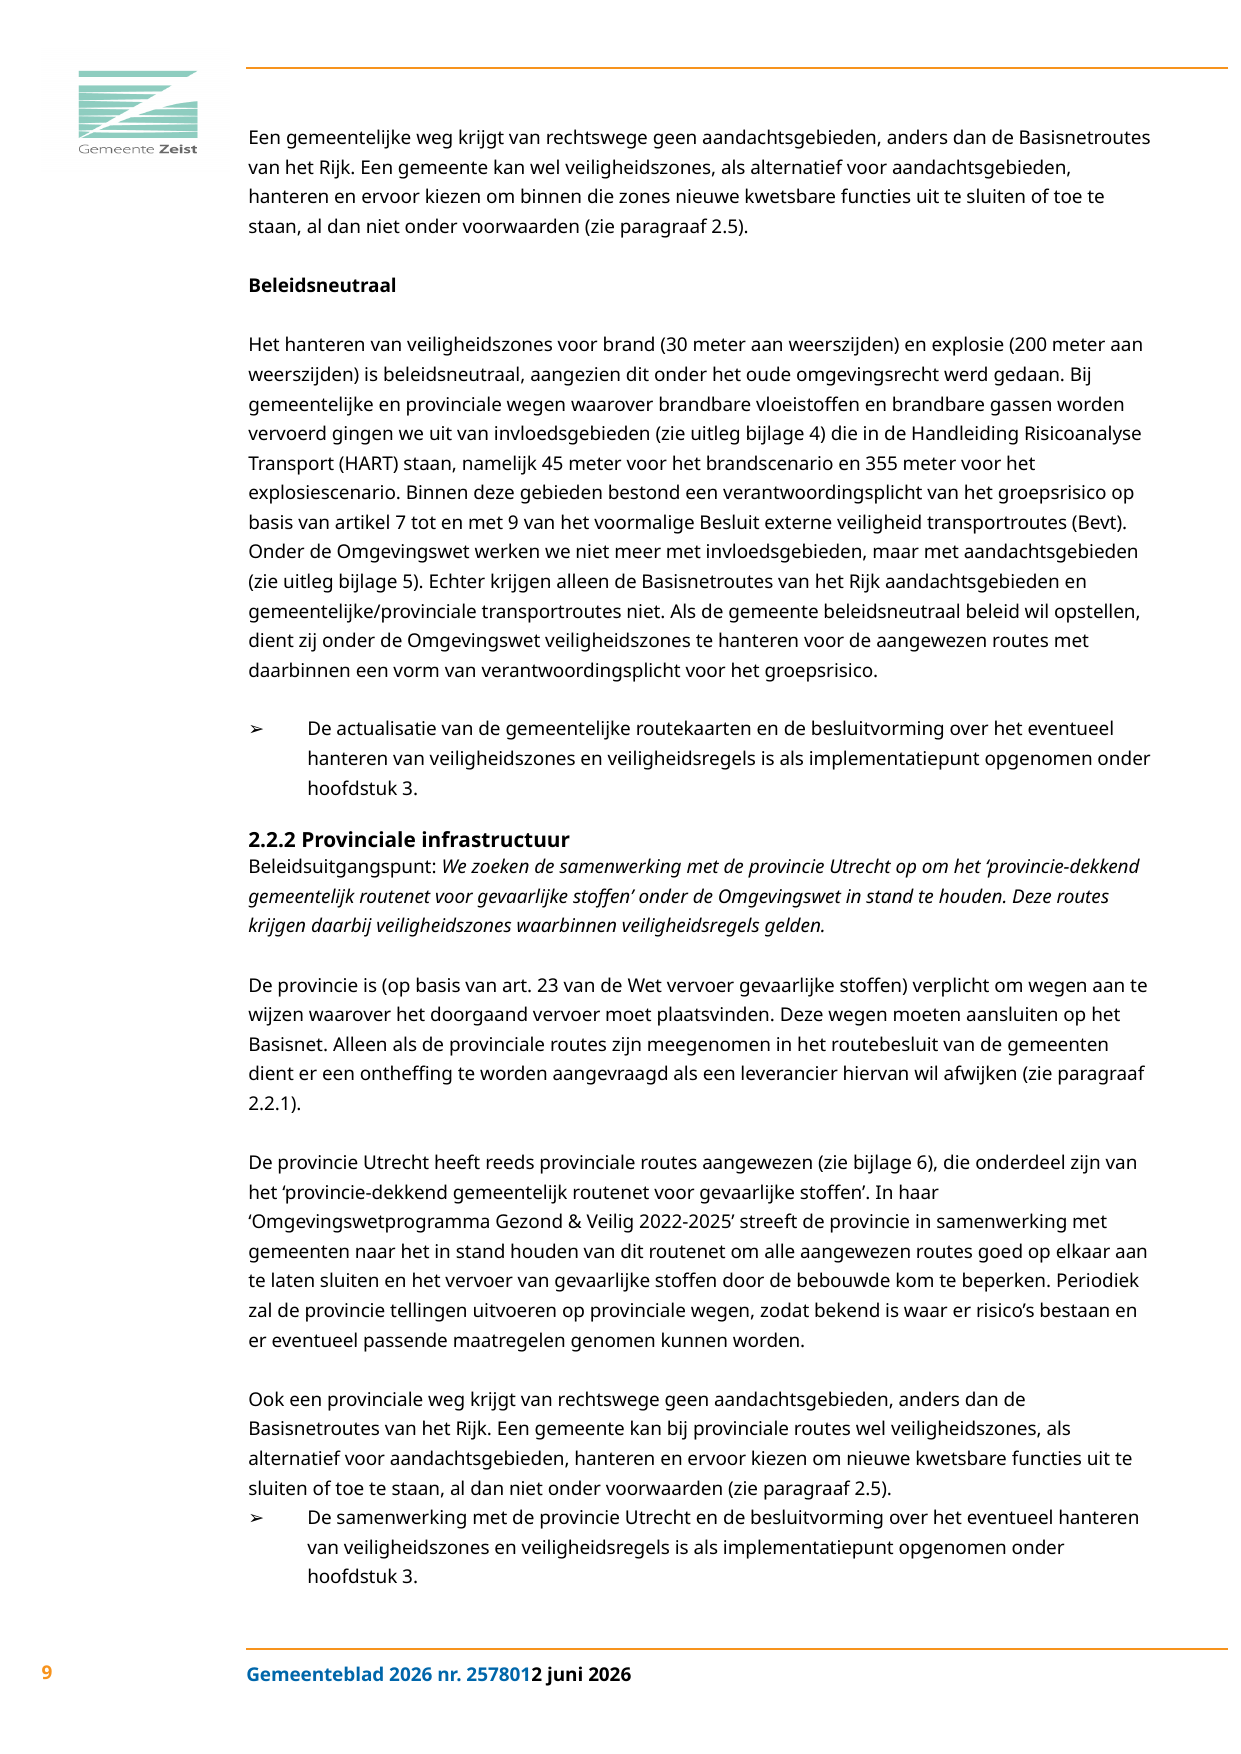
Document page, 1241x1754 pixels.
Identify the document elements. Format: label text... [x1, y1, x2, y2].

text De provincie is (op basis van art. 23 van de Wet vervoer gevaarlijke stoffen) verplicht om wegen aan te wijzen waarover het doorgaand vervoer moet plaatsvinden. Deze wegen moeten aansluiten op het Basisnet. Alleen als de provinciale routes zijn meegenomen in het routebesluit van de gemeenten dient er een ontheffing te worden aangevraagd als een leverancier hiervan wil afwijken (zie paragraaf 2.2.1). [248, 972, 1152, 1116]
list De actualisatie van de gemeentelijke routekaarten en de besluitvorming over het eventueel hanteren van veiligheidszones en veiligheidsregels is als implementatiepunt opgenomen onder hoofdstuk 3. [248, 716, 1152, 800]
text Beleidsuitgangspunt: We zoeken de samenwerking met de provincie Utrecht op om het ‘provincie-dekkend gemeentelijk routenet voor gevaarlijke stoffen’ onder de Omgevingswet in stand te houden. Deze routes krijgen daarbij veiligheidszones waarbinnen veiligheidsregels gelden. [248, 853, 1152, 938]
table_header Beleidsneutraal Het hanteren van veiligheidszones voor brand (30 meter aan weerszijden) en explosie (200 meter aan weerszijden) is beleidsneutraal, aangezien dit onder het oude omgevingsrecht werd gedaan. Bij gemeentelijke en provinciale wegen waarover brandbare vloeistoffen en brandbare gassen worden vervoerd gingen we uit van invloedsgebieden (zie uitleg bijlage 4) die in de Handleiding Risicoanalyse Transport (HART) staan, namelijk 45 meter voor het brandscenario en 355 meter voor het explosiescenario. Binnen deze gebieden bestond een verantwoordingsplicht van het groepsrisico op basis van artikel 7 tot en met 9 van het voormalige Besluit externe veiligheid transportroutes (Bevt). Onder de Omgevingswet werken we niet meer met invloedsgebieden, maar met aandachtsgebieden (zie uitleg bijlage 5). Echter krijgen alleen de Basisnetroutes van het Rijk aandachtsgebieden en gemeentelijke/provinciale transportroutes niet. Als de gemeente beleidsneutraal beleid wil opstellen, dient zij onder de Omgevingswet veiligheidszones te hanteren voor de aangewezen routes met daarbinnen een vorm van verantwoordingsplicht voor het groepsrisico. [248, 273, 1152, 683]
list De samenwerking met de provincie Utrecht en de besluitvorming over het eventueel hanteren van veiligheidszones en veiligheidsregels is als implementatiepunt opgenomen onder hoofdstuk 3. [248, 1504, 1152, 1589]
text De provincie Utrecht heeft reeds provinciale routes aangewezen (zie bijlage 6), die onderdeel zijn van het ‘provincie-dekkend gemeentelijk routenet voor gevaarlijke stoffen’. In haar ‘Omgevingswetprogramma Gezond & Veilig 2022-2025’ streeft de provincie in samenwerking met gemeenten naar het in stand houden van dit routenet om alle aangewezen routes goed op elkaar aan te laten sluiten en het vervoer van gevaarlijke stoffen door de bebouwde kom te beperken. Periodiek zal de provincie tellingen uitvoeren op provinciale wegen, zodat bekend is waar er risico’s bestaan en er eventueel passende maatregelen genomen kunnen worden. [248, 1149, 1152, 1353]
text 2.2.2 Provinciale infrastructuur [248, 825, 1152, 853]
text Ook een provinciale weg krijgt van rechtswege geen aandachtsgebieden, anders dan de Basisnetroutes van het Rijk. Een gemeente kan bij provinciale routes wel veiligheidszones, als alternatief voor aandachtsgebieden, hanteren en ervoor kiezen om nieuwe kwetsbare functies uit te sluiten of toe te staan, al dan niet onder voorwaarden (zie paragraaf 2.5). [248, 1386, 1152, 1501]
picture [41, 47, 231, 172]
text Een gemeentelijke weg krijgt van rechtswege geen aandachtsgebieden, anders dan de Basisnetroutes van het Rijk. Een gemeente kan wel veiligheidszones, als alternatief voor aandachtsgebieden, hanteren en ervoor kiezen om binnen die zones nieuwe kwetsbare functies uit te sluiten of toe te staan, al dan niet onder voorwaarden (zie paragraaf 2.5). [248, 124, 1152, 239]
